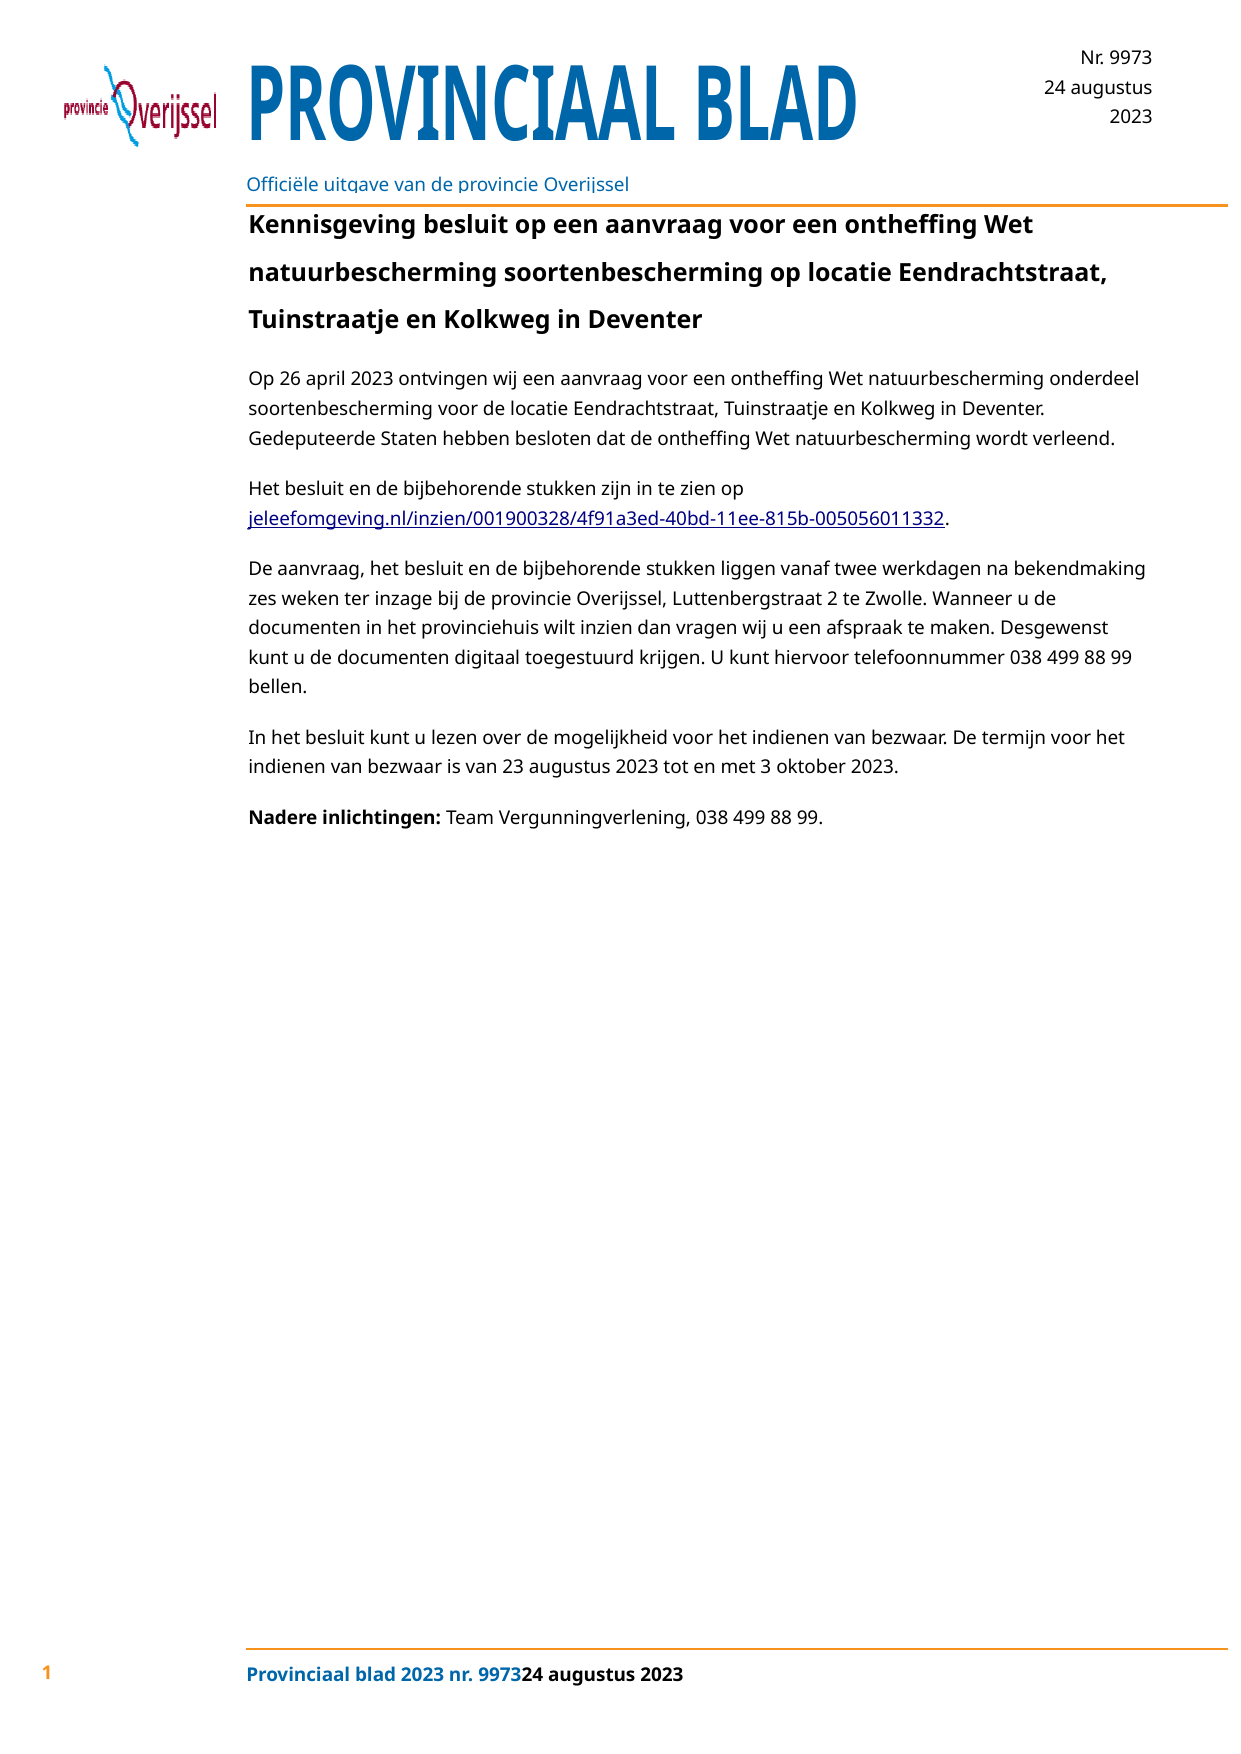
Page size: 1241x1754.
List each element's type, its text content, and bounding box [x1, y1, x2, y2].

picture [41, 47, 231, 172]
text In het besluit kunt u lezen over de mogelijkheid voor het indienen van bezwaar. De termijn voor het indienen van bezwaar is van 23 augustus 2023 tot en met 3 oktober 2023. [248, 724, 1152, 779]
text Het besluit en de bijbehorende stukken zijn in te zien op jeleefomgeving.nl/inzien/001900328/4f91a3ed-40bd-11ee-815b-005056011332. [248, 475, 1152, 530]
text De aanvraag, het besluit en de bijbehorende stukken liggen vanaf twee werkdagen na bekendmaking zes weken ter inzage bij de provincie Overijssel, Luttenbergstraat 2 te Zwolle. Wanneer u de documenten in het provinciehuis wilt inzien dan vragen wij u een afspraak te maken. Desgewenst kunt u de documenten digitaal toegestuurd krijgen. U kunt hiervoor telefoonnummer 038 499 88 99 bellen. [248, 555, 1152, 699]
text Kennisgeving besluit op een aanvraag voor een ontheffing Wet natuurbescherming soortenbescherming op locatie Eendrachtstraat, Tuinstraatje en Kolkweg in Deventer [248, 207, 1152, 336]
text Op 26 april 2023 ontvingen wij een aanvraag voor een ontheffing Wet natuurbescherming onderdeel soortenbescherming voor de locatie Eendrachtstraat, Tuinstraatje en Kolkweg in Deventer. Gedeputeerde Staten hebben besloten dat de ontheffing Wet natuurbescherming wordt verleend. [248, 366, 1152, 450]
text Nadere inlichtingen: Team Vergunningverlening, 038 499 88 99. [248, 804, 1152, 829]
